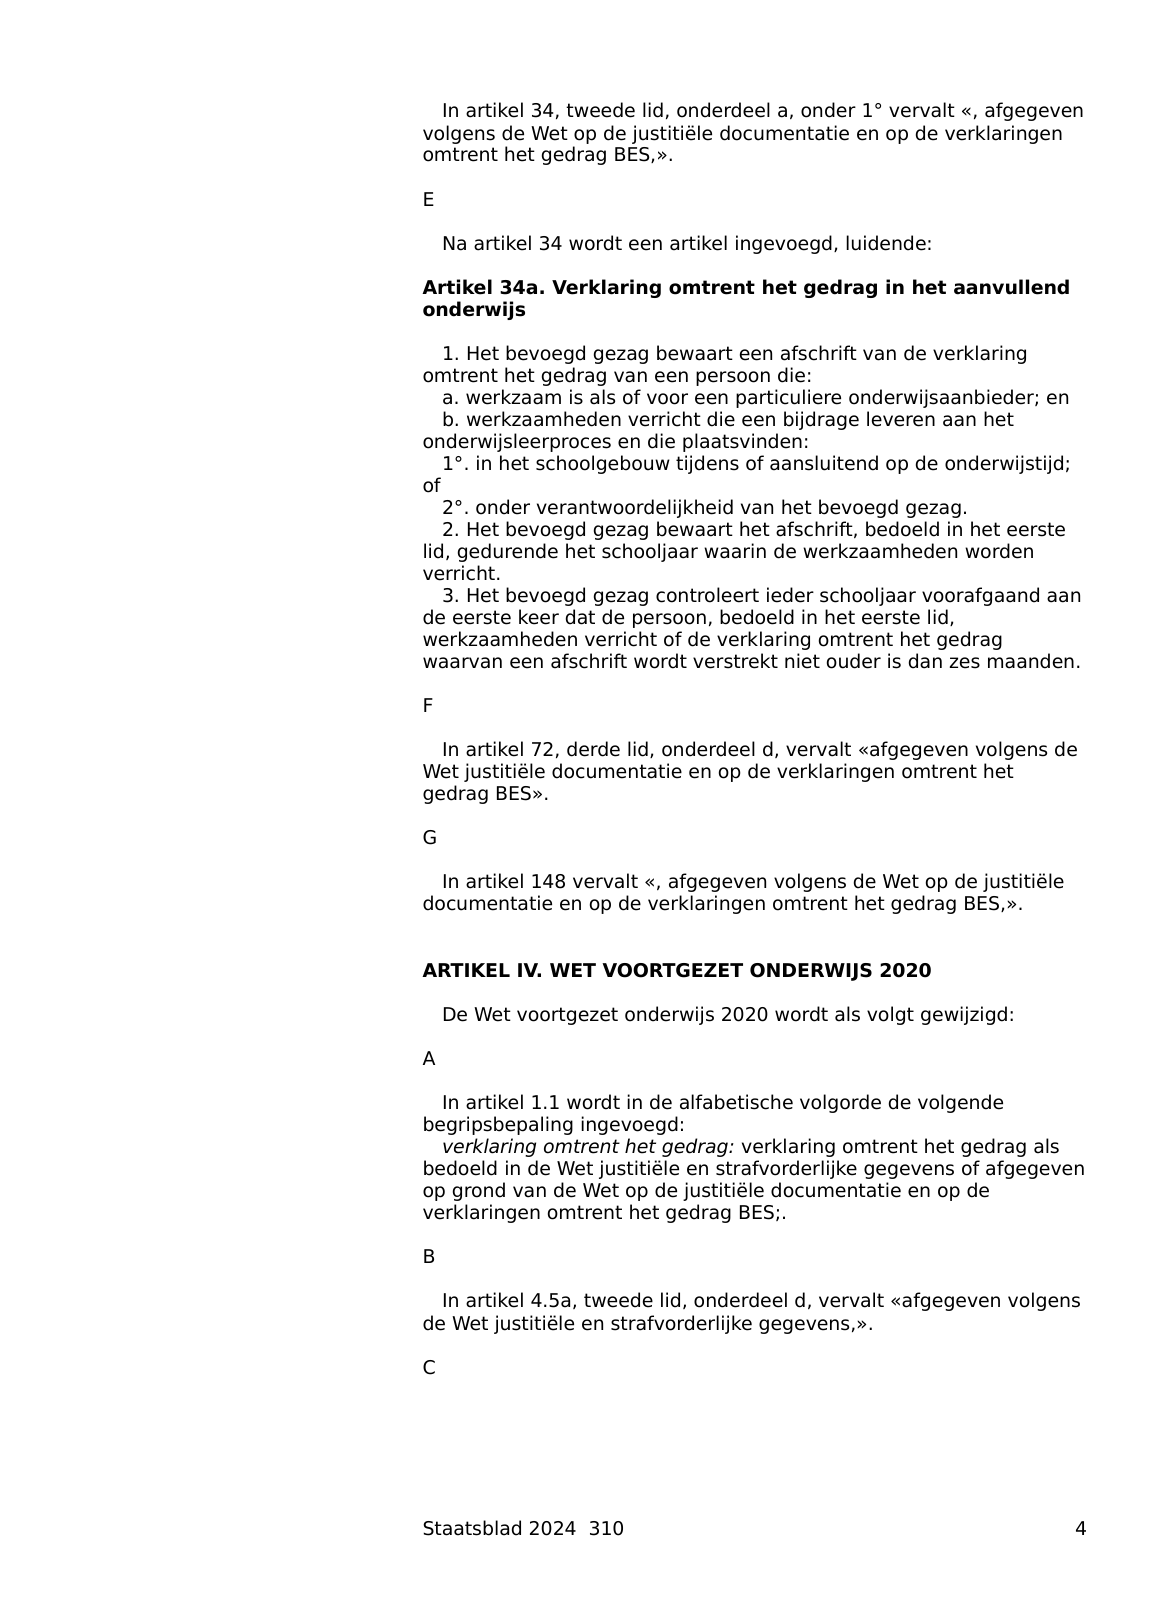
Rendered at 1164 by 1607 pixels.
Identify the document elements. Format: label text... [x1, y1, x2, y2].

text Na artikel 34 wordt een artikel ingevoegd, luidende: [422, 233, 1087, 255]
text 3. Het bevoegd gezag controleert ieder schooljaar voorafgaand aan de eerste keer dat de persoon, bedoeld in het eerste lid, werkzaamheden verricht of de verklaring omtrent het gedrag waarvan een afschrift wordt verstrekt niet ouder is dan zes maanden. [422, 585, 1087, 673]
text verklaring omtrent het gedrag: verklaring omtrent het gedrag als bedoeld in de Wet justitiële en strafvorderlijke gegevens of afgegeven op grond van de Wet op de justitiële documentatie en op de verklaringen omtrent het gedrag BES;. [422, 1136, 1087, 1224]
text In artikel 1.1 wordt in de alfabetische volgorde de volgende begripsbepaling ingevoegd: [422, 1092, 1087, 1136]
text B [422, 1246, 1087, 1268]
text F [422, 695, 1087, 717]
text E [422, 188, 1087, 211]
text C [422, 1357, 1087, 1378]
text b. werkzaamheden verricht die een bijdrage leveren aan het onderwijsleerproces en die plaatsvinden: [422, 409, 1087, 453]
subtitle Artikel 34a. Verklaring omtrent het gedrag in het aanvullend onderwijs [422, 277, 1087, 321]
text a. werkzaam is als of voor een particuliere onderwijsaanbieder; en [422, 387, 1087, 409]
subtitle ARTIKEL IV. WET VOORTGEZET ONDERWIJS 2020 [422, 960, 1087, 982]
text 2. Het bevoegd gezag bewaart het afschrift, bedoeld in het eerste lid, gedurende het schooljaar waarin de werkzaamheden worden verricht. [422, 519, 1087, 585]
text 1°. in het schoolgebouw tijdens of aansluitend op de onderwijstijd; of [422, 453, 1087, 497]
text 2°. onder verantwoordelijkheid van het bevoegd gezag. [422, 497, 1087, 519]
text In artikel 34, tweede lid, onderdeel a, onder 1° vervalt «, afgegeven volgens de Wet op de justitiële documentatie en op de verklaringen omtrent het gedrag BES,». [422, 100, 1087, 166]
text De Wet voortgezet onderwijs 2020 wordt als volgt gewijzigd: [422, 1004, 1087, 1026]
text G [422, 827, 1087, 849]
text In artikel 148 vervalt «, afgegeven volgens de Wet op de justitiële documentatie en op de verklaringen omtrent het gedrag BES,». [422, 871, 1087, 915]
text In artikel 72, derde lid, onderdeel d, vervalt «afgegeven volgens de Wet justitiële documentatie en op de verklaringen omtrent het gedrag BES». [422, 739, 1087, 805]
text 1. Het bevoegd gezag bewaart een afschrift van de verklaring omtrent het gedrag van een persoon die: [422, 343, 1087, 387]
text In artikel 4.5a, tweede lid, onderdeel d, vervalt «afgegeven volgens de Wet justitiële en strafvorderlijke gegevens,». [422, 1290, 1087, 1334]
text A [422, 1048, 1087, 1070]
